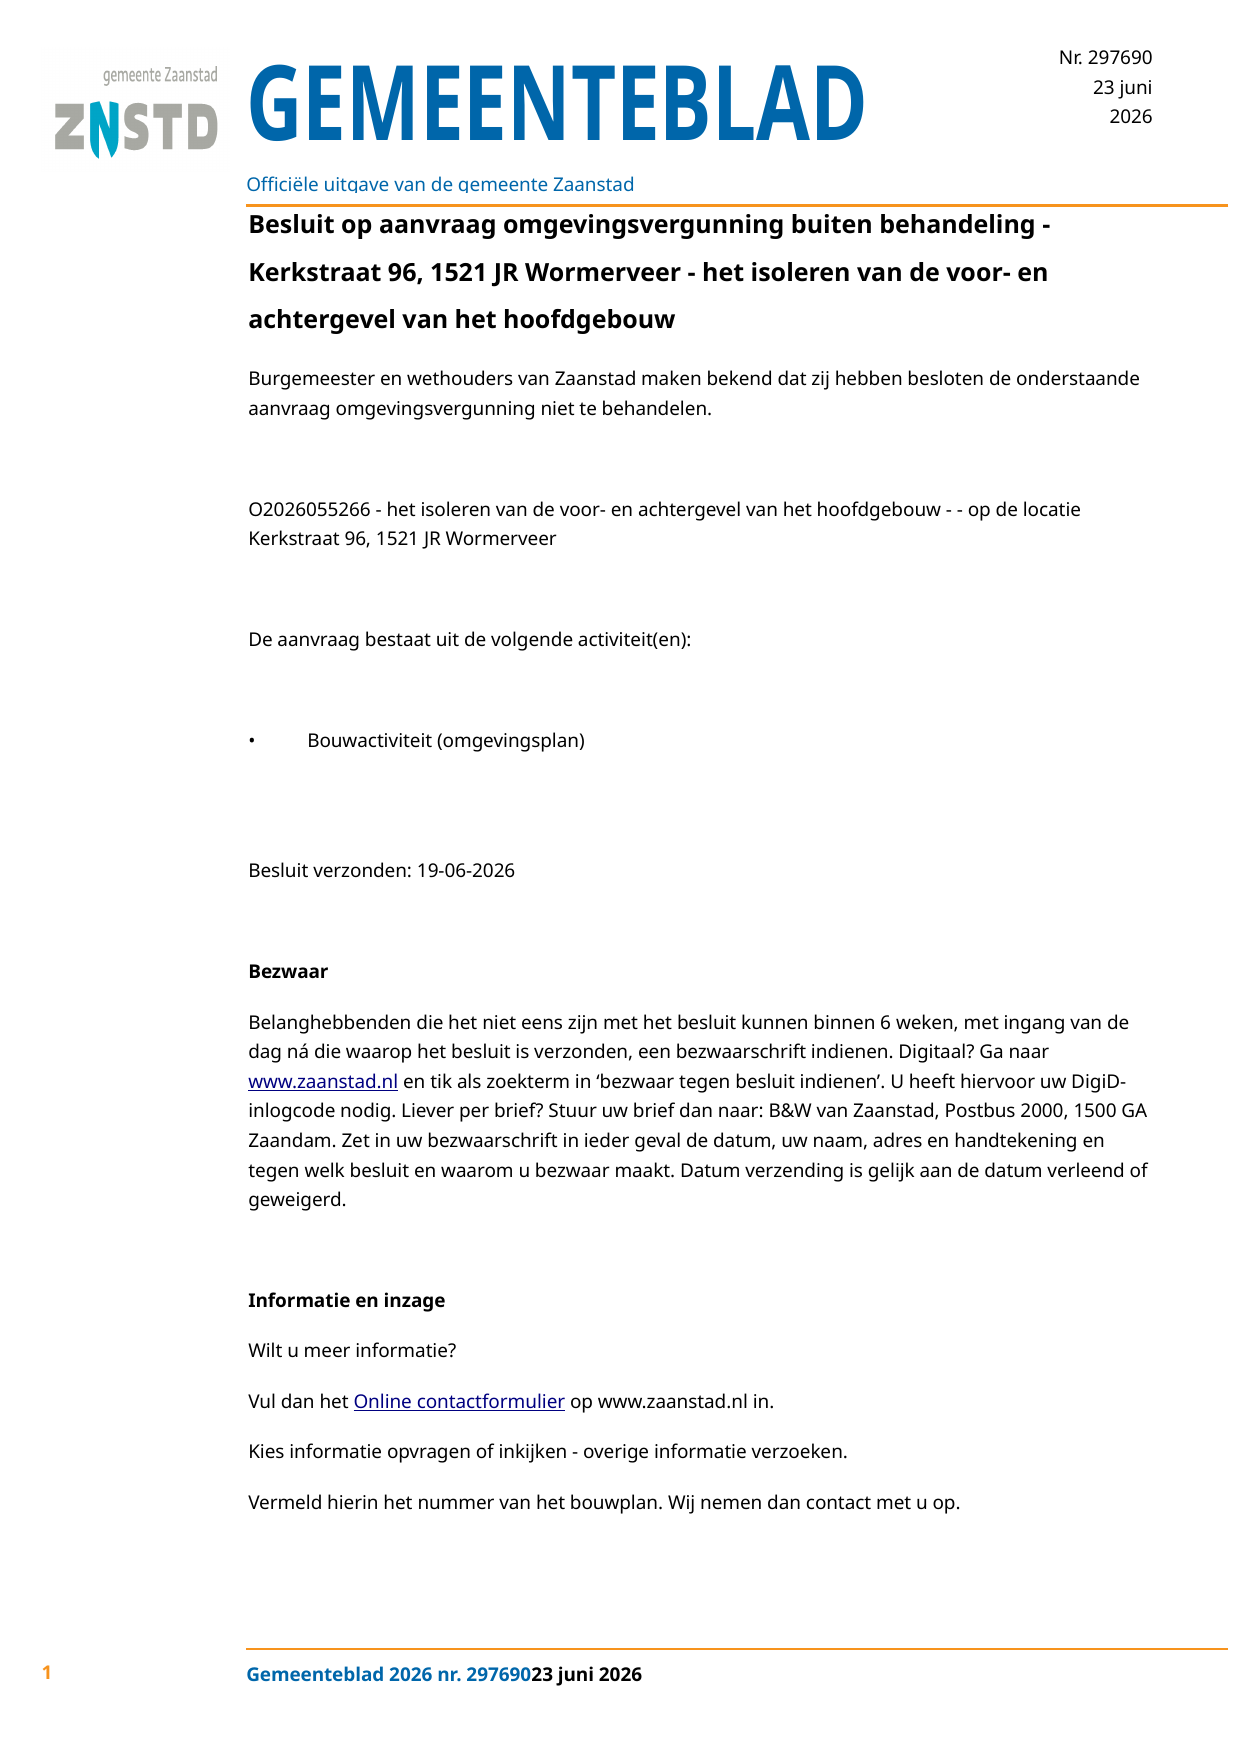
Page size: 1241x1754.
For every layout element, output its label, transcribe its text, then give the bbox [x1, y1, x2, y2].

text De aanvraag bestaat uit de volgende activiteit(en): [248, 626, 1152, 652]
text Vermeld hierin het nummer van het bouwplan. Wij nemen dan contact met u op. [248, 1489, 1152, 1514]
text O2026055266 - het isoleren van de voor- en achtergevel van het hoofdgebouw - - op de locatie Kerkstraat 96, 1521 JR Wormerveer [248, 496, 1152, 551]
text Kies informatie opvragen of inkijken - overige informatie verzoeken. [248, 1438, 1152, 1464]
text Besluit verzonden: 19-06-2026 [248, 858, 1152, 883]
text Burgemeester en wethouders van Zaanstad maken bekend dat zij hebben besloten de onderstaande aanvraag omgevingsvergunning niet te behandelen. [248, 366, 1152, 421]
text Wilt u meer informatie? [248, 1338, 1152, 1363]
list Bouwactiviteit (omgevingsplan) [248, 727, 1152, 753]
text Belanghebbenden die het niet eens zijn met het besluit kunnen binnen 6 weken, met ingang van de dag ná die waarop het besluit is verzonden, een bezwaarschrift indienen. Digitaal? Ga naar www.zaanstad.nl en tik als zoekterm in ‘bezwaar tegen besluit indienen’. U heeft hiervoor uw DigiD-inlogcode nodig. Liever per brief? Stuur uw brief dan naar: B&W van Zaanstad, Postbus 2000, 1500 GA Zaandam. Zet in uw bezwaarschrift in ieder geval de datum, uw naam, adres en handtekening en tegen welk besluit en waarom u bezwaar maakt. Datum verzending is gelijk aan de datum verleend of geweigerd. [248, 1009, 1152, 1212]
text Besluit op aanvraag omgevingsvergunning buiten behandeling - Kerkstraat 96, 1521 JR Wormerveer - het isoleren van de voor- en achtergevel van het hoofdgebouw [248, 207, 1152, 336]
picture [41, 47, 231, 172]
text Informatie en inzage [248, 1287, 1152, 1313]
text Vul dan het Online contactformulier op www.zaanstad.nl in. [248, 1388, 1152, 1414]
text Bezwaar [248, 958, 1152, 984]
